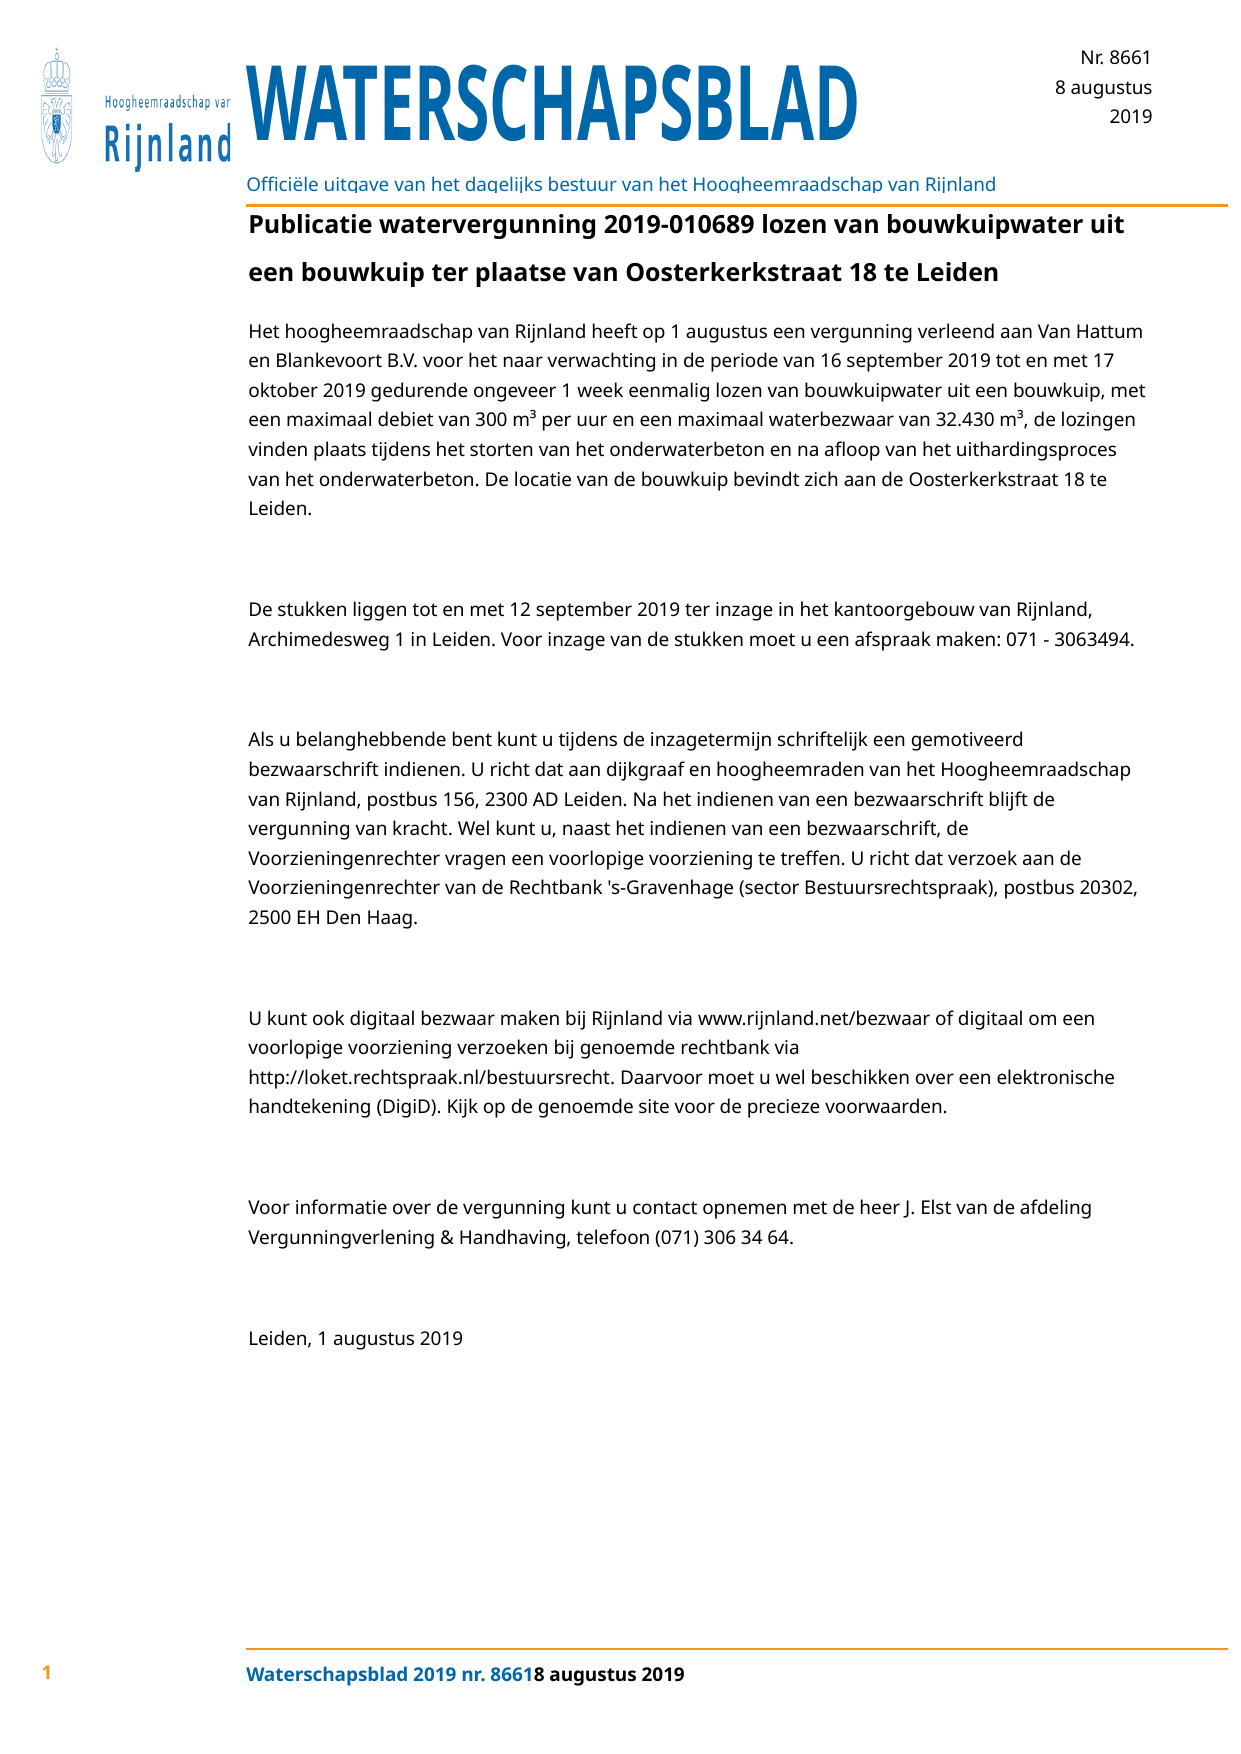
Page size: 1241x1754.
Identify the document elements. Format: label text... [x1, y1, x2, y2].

text U kunt ook digitaal bezwaar maken bij Rijnland via www.rijnland.net/bezwaar of digitaal om een voorlopige voorziening verzoeken bij genoemde rechtbank via http://loket.rechtspraak.nl/bestuursrecht. Daarvoor moet u wel beschikken over een elektronische handtekening (DigiD). Kijk op de genoemde site voor de precieze voorwaarden. [248, 1005, 1152, 1119]
text De stukken liggen tot en met 12 september 2019 ter inzage in het kantoorgebouw van Rijnland, Archimedesweg 1 in Leiden. Voor inzage van de stukken moet u een afspraak maken: 071 - 3063494. [248, 596, 1152, 652]
text Leiden, 1 augustus 2019 [248, 1325, 1152, 1351]
text Het hoogheemraadschap van Rijnland heeft op 1 augustus een vergunning verleend aan Van Hattum en Blankevoort B.V. voor het naar verwachting in de periode van 16 september 2019 tot en met 17 oktober 2019 gedurende ongeveer 1 week eenmalig lozen van bouwkuipwater uit een bouwkuip, met een maximaal debiet van 300 m³ per uur en een maximaal waterbezwaar van 32.430 m³, de lozingen vinden plaats tijdens het storten van het onderwaterbeton en na afloop van het uithardingsproces van het onderwaterbeton. De locatie van de bouwkuip bevindt zich aan de Oosterkerkstraat 18 te Leiden. [248, 318, 1152, 521]
text Voor informatie over de vergunning kunt u contact opnemen met de heer J. Elst van de afdeling Vergunningverlening & Handhaving, telefoon (071) 306 34 64. [248, 1194, 1152, 1250]
picture [41, 47, 231, 172]
text Als u belanghebbende bent kunt u tijdens de inzagetermijn schriftelijk een gemotiveerd bezwaarschrift indienen. U richt dat aan dijkgraaf en hoogheemraden van het Hoogheemraadschap van Rijnland, postbus 156, 2300 AD Leiden. Na het indienen van een bezwaarschrift blijft de vergunning van kracht. Wel kunt u, naast het indienen van een bezwaarschrift, de Voorzieningenrechter vragen een voorlopige voorziening te treffen. U richt dat verzoek aan de Voorzieningenrechter van de Rechtbank 's-Gravenhage (sector Bestuursrechtspraak), postbus 20302, 2500 EH Den Haag. [248, 727, 1152, 930]
text Publicatie watervergunning 2019-010689 lozen van bouwkuipwater uit een bouwkuip ter plaatse van Oosterkerkstraat 18 te Leiden [248, 207, 1152, 288]
